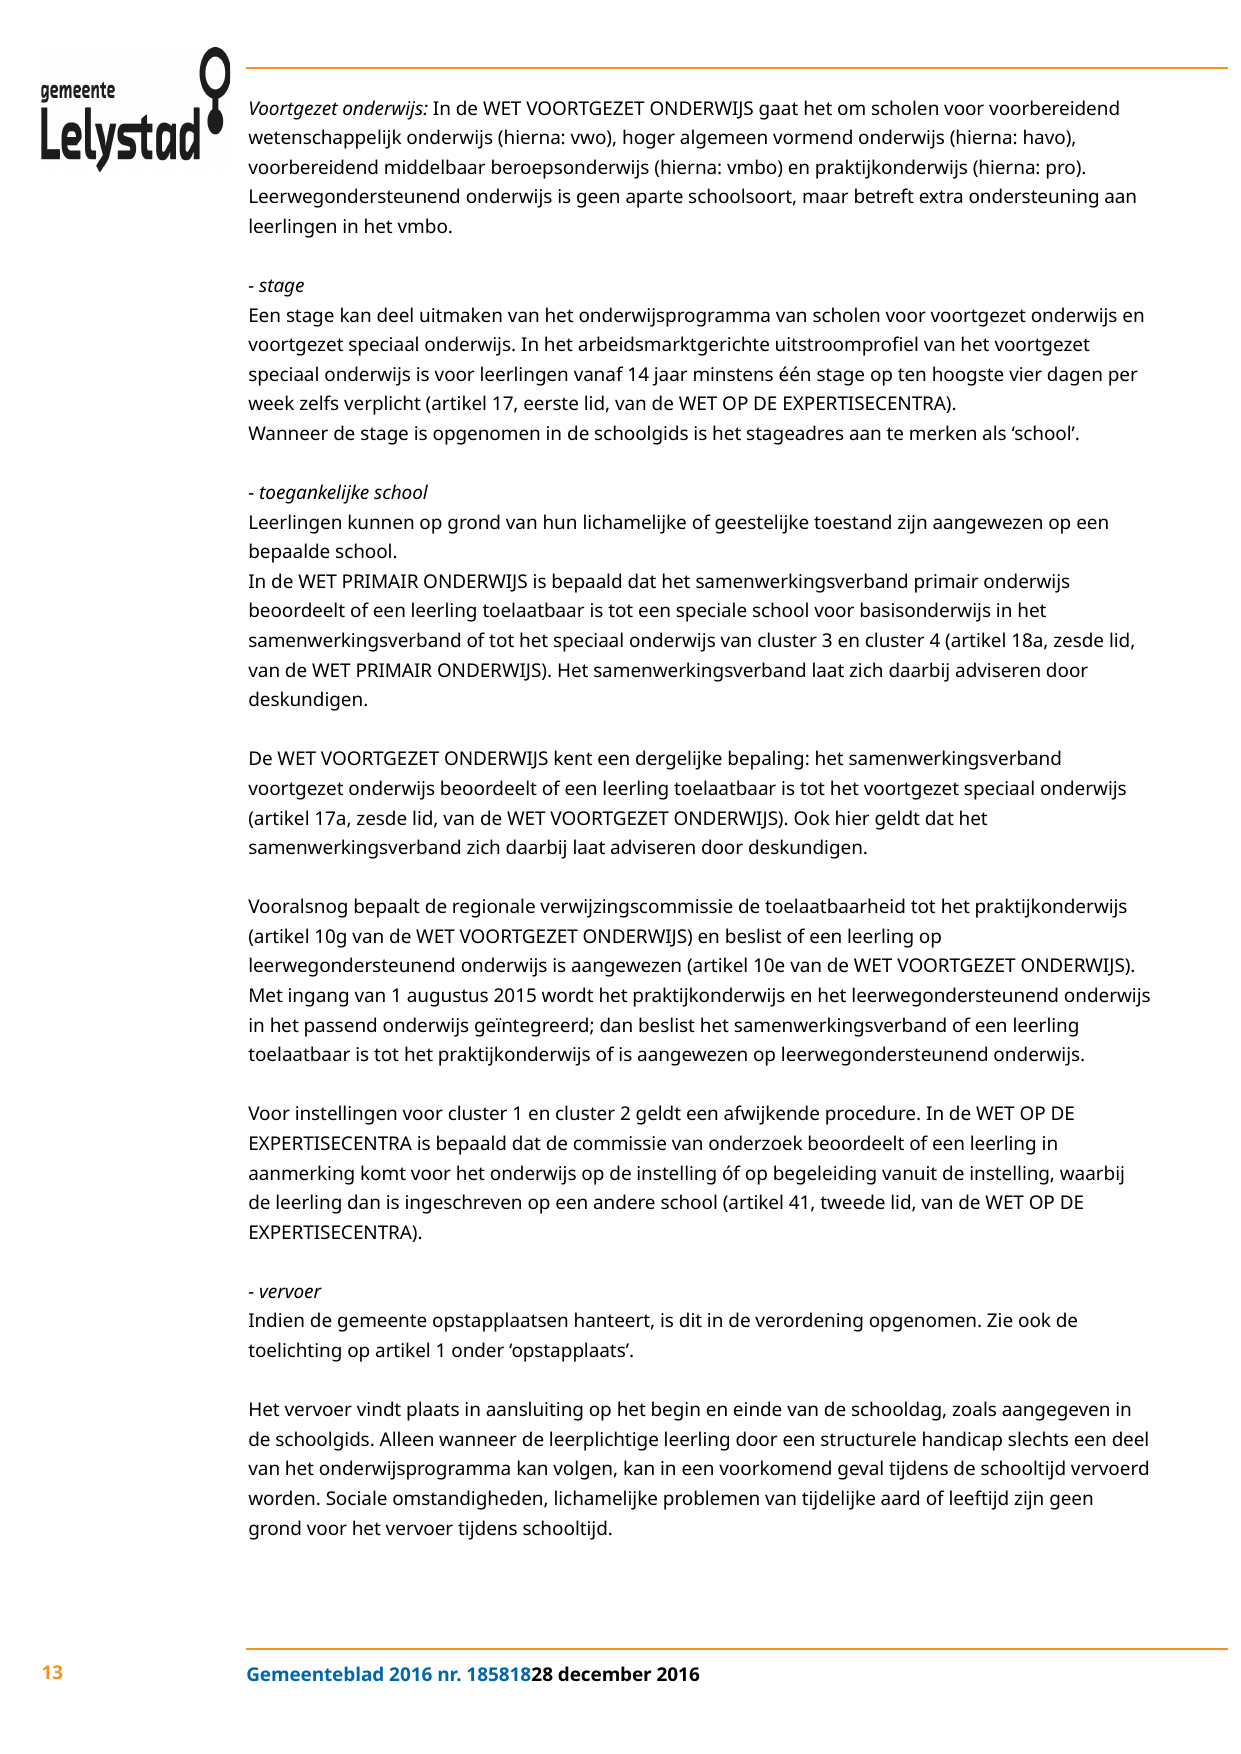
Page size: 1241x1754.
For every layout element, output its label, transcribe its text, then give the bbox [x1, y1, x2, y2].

text Leerwegondersteunend onderwijs is geen aparte schoolsoort, maar betreft extra ondersteuning aan leerlingen in het vmbo. [248, 183, 1152, 239]
text Vooralsnog bepaalt de regionale verwijzingscommissie de toelaatbaarheid tot het praktijkonderwijs (artikel 10g van de WET VOORTGEZET ONDERWIJS) en beslist of een leerling op leerwegondersteunend onderwijs is aangewezen (artikel 10e van de WET VOORTGEZET ONDERWIJS). Met ingang van 1 augustus 2015 wordt het praktijkonderwijs en het leerwegondersteunend onderwijs in het passend onderwijs geïntegreerd; dan beslist het samenwerkingsverband of een leerling toelaatbaar is tot het praktijkonderwijs of is aangewezen op leerwegondersteunend onderwijs. [248, 893, 1152, 1067]
text Voortgezet onderwijs: In de WET VOORTGEZET ONDERWIJS gaat het om scholen voor voorbereidend wetenschappelijk onderwijs (hierna: vwo), hoger algemeen vormend onderwijs (hierna: havo), voorbereidend middelbaar beroepsonderwijs (hierna: vmbo) en praktijkonderwijs (hierna: pro). [248, 95, 1152, 180]
text De WET VOORTGEZET ONDERWIJS kent een dergelijke bepaling: het samenwerkingsverband voortgezet onderwijs beoordeelt of een leerling toelaatbaar is tot het voortgezet speciaal onderwijs (artikel 17a, zesde lid, van de WET VOORTGEZET ONDERWIJS). Ook hier geldt dat het samenwerkingsverband zich daarbij laat adviseren door deskundigen. [248, 746, 1152, 860]
text - toegankelijke school [248, 479, 1152, 505]
text Een stage kan deel uitmaken van het onderwijsprogramma van scholen voor voortgezet onderwijs en voortgezet speciaal onderwijs. In het arbeidsmarktgerichte uitstroomprofiel van het voortgezet speciaal onderwijs is voor leerlingen vanaf 14 jaar minstens één stage op ten hoogste vier dagen per week zelfs verplicht (artikel 17, eerste lid, van de WET OP DE EXPERTISECENTRA). [248, 302, 1152, 416]
picture [41, 47, 231, 172]
text In de WET PRIMAIR ONDERWIJS is bepaald dat het samenwerkingsverband primair onderwijs beoordeelt of een leerling toelaatbaar is tot een speciale school voor basisonderwijs in het samenwerkingsverband of tot het speciaal onderwijs van cluster 3 en cluster 4 (artikel 18a, zesde lid, van de WET PRIMAIR ONDERWIJS). Het samenwerkingsverband laat zich daarbij adviseren door deskundigen. [248, 568, 1152, 712]
text Het vervoer vindt plaats in aansluiting op het begin en einde van de schooldag, zoals aangegeven in de schoolgids. Alleen wanneer de leerplichtige leerling door een structurele handicap slechts een deel van het onderwijsprogramma kan volgen, kan in een voorkomend geval tijdens de schooltijd vervoerd worden. Sociale omstandigheden, lichamelijke problemen van tijdelijke aard of leeftijd zijn geen grond voor het vervoer tijdens schooltijd. [248, 1396, 1152, 1541]
text Wanneer de stage is opgenomen in de schoolgids is het stageadres aan te merken als ‘school’. [248, 420, 1152, 446]
text Indien de gemeente opstapplaatsen hanteert, is dit in de verordening opgenomen. Zie ook de toelichting op artikel 1 onder ‘opstapplaats’. [248, 1308, 1152, 1363]
text - stage [248, 272, 1152, 298]
text Voor instellingen voor cluster 1 en cluster 2 geldt een afwijkende procedure. In de WET OP DE EXPERTISECENTRA is bepaald dat de commissie van onderzoek beoordeelt of een leerling in aanmerking komt voor het onderwijs op de instelling óf op begeleiding vanuit de instelling, waarbij de leerling dan is ingeschreven op een andere school (artikel 41, tweede lid, van de WET OP DE EXPERTISECENTRA). [248, 1101, 1152, 1245]
text - vervoer [248, 1278, 1152, 1304]
text Leerlingen kunnen op grond van hun lichamelijke of geestelijke toestand zijn aangewezen op een bepaalde school. [248, 509, 1152, 564]
